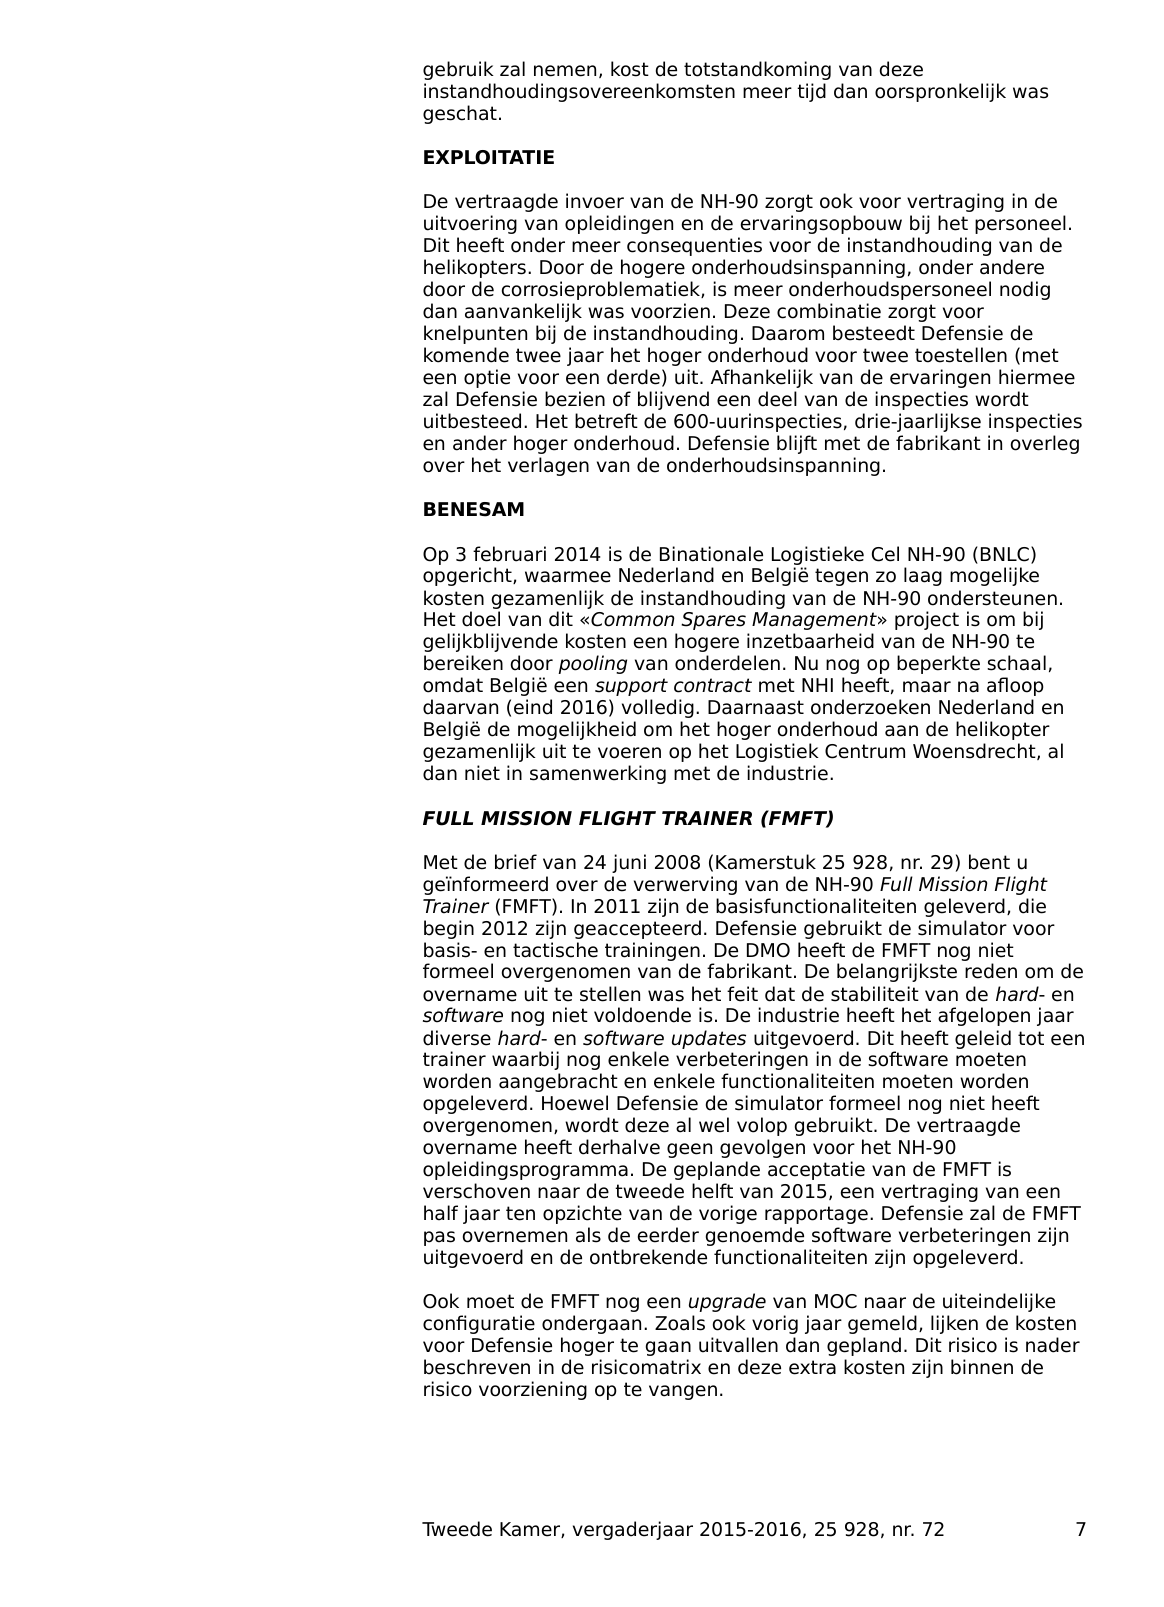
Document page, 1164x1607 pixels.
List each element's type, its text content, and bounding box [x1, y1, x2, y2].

text Op 3 februari 2014 is de Binationale Logistieke Cel NH-90 (BNLC) opgericht, waarmee Nederland en België tegen zo laag mogelijke kosten gezamenlijk de instandhouding van de NH-90 ondersteunen. Het doel van dit «Common Spares Management» project is om bij gelijkblijvende kosten een hogere inzetbaarheid van de NH-90 te bereiken door pooling van onderdelen. Nu nog op beperkte schaal, omdat België een support contract met NHI heeft, maar na afloop daarvan (eind 2016) volledig. Daarnaast onderzoeken Nederland en België de mogelijkheid om het hoger onderhoud aan de helikopter gezamenlijk uit te voeren op het Logistiek Centrum Woensdrecht, al dan niet in samenwerking met de industrie. [422, 543, 1087, 785]
text De vertraagde invoer van de NH-90 zorgt ook voor vertraging in de uitvoering van opleidingen en de ervaringsopbouw bij het personeel. Dit heeft onder meer consequenties voor de instandhouding van de helikopters. Door de hogere onderhoudsinspanning, onder andere door de corrosieproblematiek, is meer onderhoudspersoneel nodig dan aanvankelijk was voorzien. Deze combinatie zorgt voor knelpunten bij de instandhouding. Daarom besteedt Defensie de komende twee jaar het hoger onderhoud voor twee toestellen (met een optie voor een derde) uit. Afhankelijk van de ervaringen hiermee zal Defensie bezien of blijvend een deel van de inspecties wordt uitbesteed. Het betreft de 600-uurinspecties, drie-jaarlijkse inspecties en ander hoger onderhoud. Defensie blijft met de fabrikant in overleg over het verlagen van de onderhoudsinspanning. [422, 191, 1087, 477]
subtitle BENESAM [422, 499, 1087, 521]
text Ook moet de FMFT nog een upgrade van MOC naar de uiteindelijke configuratie ondergaan. Zoals ook vorig jaar gemeld, lijken de kosten voor Defensie hoger te gaan uitvallen dan gepland. Dit risico is nader beschreven in de risicomatrix en deze extra kosten zijn binnen de risico voorziening op te vangen. [422, 1291, 1087, 1401]
text gebruik zal nemen, kost de totstandkoming van deze instandhoudingsovereenkomsten meer tijd dan oorspronkelijk was geschat. [422, 59, 1087, 125]
subtitle EXPLOITATIE [422, 147, 1087, 169]
subtitle FULL MISSION FLIGHT TRAINER (FMFT) [422, 807, 1087, 829]
text Met de brief van 24 juni 2008 (Kamerstuk 25 928, nr. 29) bent u geïnformeerd over de verwerving van de NH-90 Full Mission Flight Trainer (FMFT). In 2011 zijn de basisfunctionaliteiten geleverd, die begin 2012 zijn geaccepteerd. Defensie gebruikt de simulator voor basis- en tactische trainingen. De DMO heeft de FMFT nog niet formeel overgenomen van de fabrikant. De belangrijkste reden om de overname uit te stellen was het feit dat de stabiliteit van de hard- en software nog niet voldoende is. De industrie heeft het afgelopen jaar diverse hard- en software updates uitgevoerd. Dit heeft geleid tot een trainer waarbij nog enkele verbeteringen in de software moeten worden aangebracht en enkele functionaliteiten moeten worden opgeleverd. Hoewel Defensie de simulator formeel nog niet heeft overgenomen, wordt deze al wel volop gebruikt. De vertraagde overname heeft derhalve geen gevolgen voor het NH-90 opleidingsprogramma. De geplande acceptatie van de FMFT is verschoven naar de tweede helft van 2015, een vertraging van een half jaar ten opzichte van de vorige rapportage. Defensie zal de FMFT pas overnemen als de eerder genoemde software verbeteringen zijn uitgevoerd en de ontbrekende functionaliteiten zijn opgeleverd. [422, 852, 1087, 1269]
